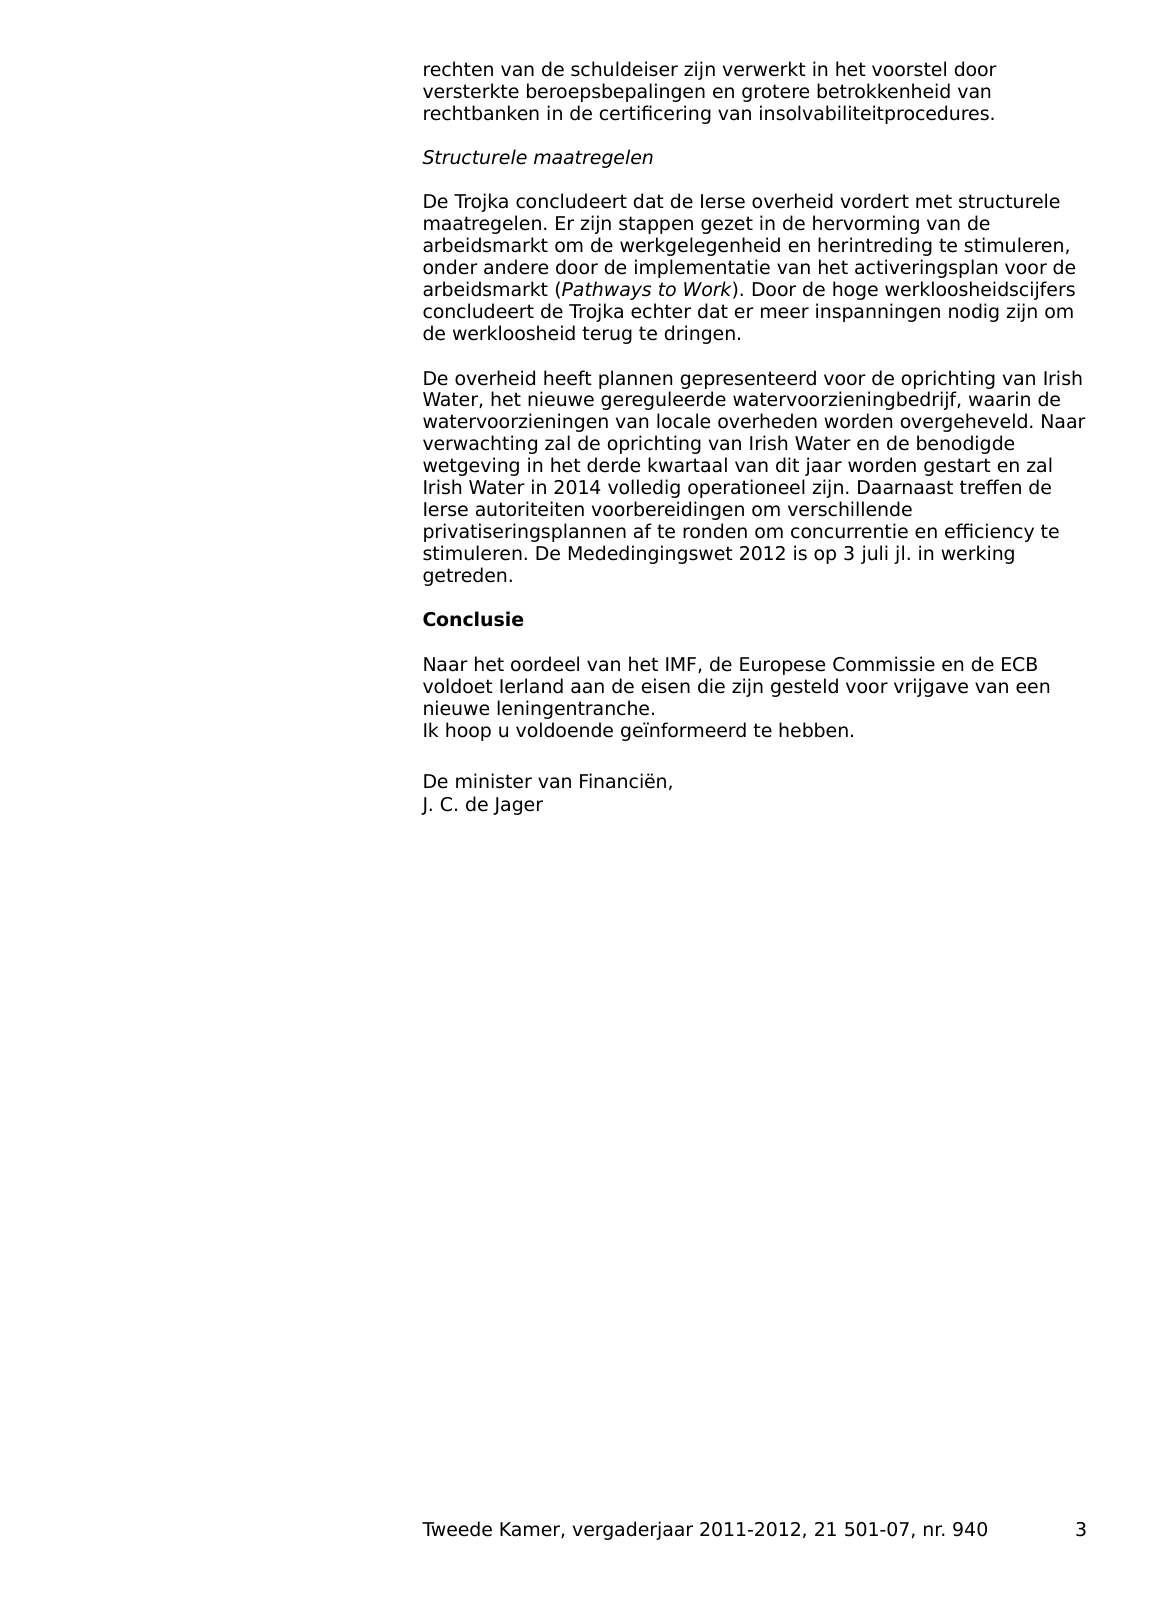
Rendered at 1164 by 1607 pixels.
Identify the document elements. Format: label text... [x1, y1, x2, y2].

subtitle Structurele maatregelen [422, 147, 1087, 169]
text De Trojka concludeert dat de Ierse overheid vordert met structurele maatregelen. Er zijn stappen gezet in de hervorming van de arbeidsmarkt om de werkgelegenheid en herintreding te stimuleren, onder andere door de implementatie van het activeringsplan voor de arbeidsmarkt (Pathways to Work). Door de hoge werkloosheidscijfers concludeert de Trojka echter dat er meer inspanningen nodig zijn om de werkloosheid terug te dringen. [422, 191, 1087, 345]
text rechten van de schuldeiser zijn verwerkt in het voorstel door versterkte beroepsbepalingen en grotere betrokkenheid van rechtbanken in de certificering van insolvabiliteitprocedures. [422, 59, 1087, 125]
text De minister van Financiën, J. C. de Jager [422, 771, 1087, 815]
text Ik hoop u voldoende geïnformeerd te hebben. [422, 719, 1087, 741]
text Naar het oordeel van het IMF, de Europese Commissie en de ECB voldoet Ierland aan de eisen die zijn gesteld voor vrijgave van een nieuwe leningentranche. [422, 653, 1087, 719]
text De overheid heeft plannen gepresenteerd voor de oprichting van Irish Water, het nieuwe gereguleerde watervoorzieningbedrijf, waarin de watervoorzieningen van locale overheden worden overgeheveld. Naar verwachting zal de oprichting van Irish Water en de benodigde wetgeving in het derde kwartaal van dit jaar worden gestart en zal Irish Water in 2014 volledig operationeel zijn. Daarnaast treffen de Ierse autoriteiten voorbereidingen om verschillende privatiseringsplannen af te ronden om concurrentie en efficiency te stimuleren. De Mededingingswet 2012 is op 3 juli jl. in werking getreden. [422, 367, 1087, 587]
subtitle Conclusie [422, 609, 1087, 631]
